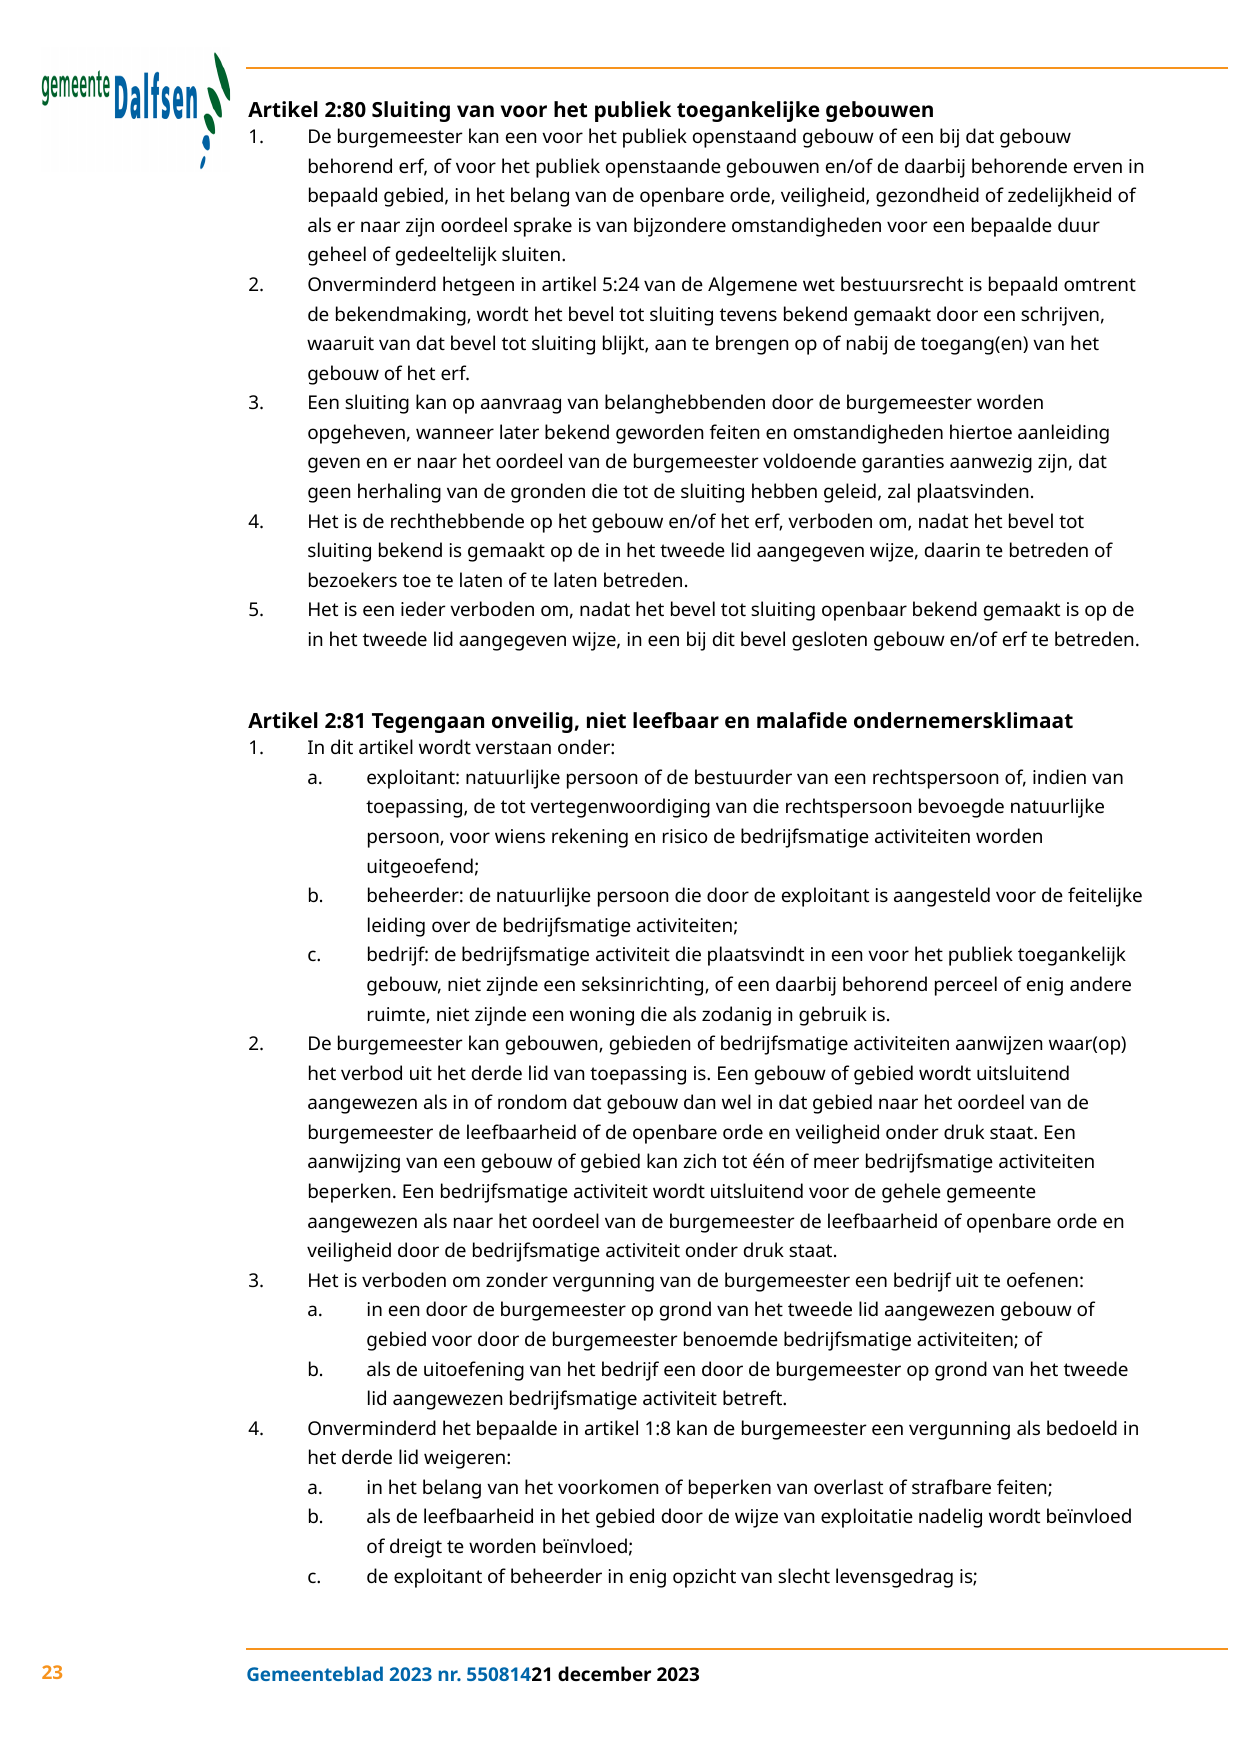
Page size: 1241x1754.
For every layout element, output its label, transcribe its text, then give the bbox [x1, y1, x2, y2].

list Het is de rechthebbende op het gebouw en/of het erf, verboden om, nadat het bevel tot sluiting bekend is gemaakt op de in het tweede lid aangegeven wijze, daarin te betreden of bezoekers toe te laten of te laten betreden. [248, 508, 1152, 593]
list de exploitant of beheerder in enig opzicht van slecht levensgedrag is; [307, 1563, 1152, 1589]
list Onverminderd het bepaalde in artikel 1:8 kan de burgemeester een vergunning als bedoeld in het derde lid weigeren: [248, 1415, 1152, 1470]
list Een sluiting kan op aanvraag van belanghebbenden door de burgemeester worden opgeheven, wanneer later bekend geworden feiten en omstandigheden hiertoe aanleiding geven en er naar het oordeel van de burgemeester voldoende garanties aanwezig zijn, dat geen herhaling van de gronden die tot de sluiting hebben geleid, zal plaatsvinden. [248, 389, 1152, 504]
list Het is verboden om zonder vergunning van de burgemeester een bedrijf uit te oefenen: [248, 1267, 1152, 1293]
list beheerder: de natuurlijke persoon die door de exploitant is aangesteld voor de feitelijke leiding over de bedrijfsmatige activiteiten; [307, 882, 1152, 938]
list Onverminderd hetgeen in artikel 5:24 van de Algemene wet bestuursrecht is bepaald omtrent de bekendmaking, wordt het bevel tot sluiting tevens bekend gemaakt door een schrijven, waaruit van dat bevel tot sluiting blijkt, aan te brengen op of nabij de toegang(en) van het gebouw of het erf. [248, 271, 1152, 386]
text Artikel 2:81 Tegengaan onveilig, niet leefbaar en malafide ondernemersklimaat [248, 706, 1152, 734]
list Het is een ieder verboden om, nadat het bevel tot sluiting openbaar bekend gemaakt is op de in het tweede lid aangegeven wijze, in een bij dit bevel gesloten gebouw en/of erf te betreden. [248, 597, 1152, 652]
list In dit artikel wordt verstaan onder: [248, 734, 1152, 760]
list als de leefbaarheid in het gebied door de wijze van exploitatie nadelig wordt beïnvloed of dreigt te worden beïnvloed; [307, 1504, 1152, 1559]
list De burgemeester kan een voor het publiek openstaand gebouw of een bij dat gebouw behorend erf, of voor het publiek openstaande gebouwen en/of de daarbij behorende erven in bepaald gebied, in het belang van de openbare orde, veiligheid, gezondheid of zedelijkheid of als er naar zijn oordeel sprake is van bijzondere omstandigheden voor een bepaalde duur geheel of gedeeltelijk sluiten. [248, 123, 1152, 267]
picture [41, 47, 231, 172]
list als de uitoefening van het bedrijf een door de burgemeester op grond van het tweede lid aangewezen bedrijfsmatige activiteit betreft. [307, 1356, 1152, 1411]
list in het belang van het voorkomen of beperken van overlast of strafbare feiten; [307, 1474, 1152, 1500]
list De burgemeester kan gebouwen, gebieden of bedrijfsmatige activiteiten aanwijzen waar(op) het verbod uit het derde lid van toepassing is. Een gebouw of gebied wordt uitsluitend aangewezen als in of rondom dat gebouw dan wel in dat gebied naar het oordeel van de burgemeester de leefbaarheid of de openbare orde en veiligheid onder druk staat. Een aanwijzing van een gebouw of gebied kan zich tot één of meer bedrijfsmatige activiteiten beperken. Een bedrijfsmatige activiteit wordt uitsluitend voor de gehele gemeente aangewezen als naar het oordeel van de burgemeester de leefbaarheid of openbare orde en veiligheid door de bedrijfsmatige activiteit onder druk staat. [248, 1030, 1152, 1263]
list exploitant: natuurlijke persoon of de bestuurder van een rechtspersoon of, indien van toepassing, de tot vertegenwoordiging van die rechtspersoon bevoegde natuurlijke persoon, voor wiens rekening en risico de bedrijfsmatige activiteiten worden uitgeoefend; [307, 764, 1152, 879]
list in een door de burgemeester op grond van het tweede lid aangewezen gebouw of gebied voor door de burgemeester benoemde bedrijfsmatige activiteiten; of [307, 1297, 1152, 1352]
list bedrijf: de bedrijfsmatige activiteit die plaatsvindt in een voor het publiek toegankelijk gebouw, niet zijnde een seksinrichting, of een daarbij behorend perceel of enig andere ruimte, niet zijnde een woning die als zodanig in gebruik is. [307, 942, 1152, 1027]
text Artikel 2:80 Sluiting van voor het publiek toegankelijke gebouwen [248, 95, 1152, 123]
